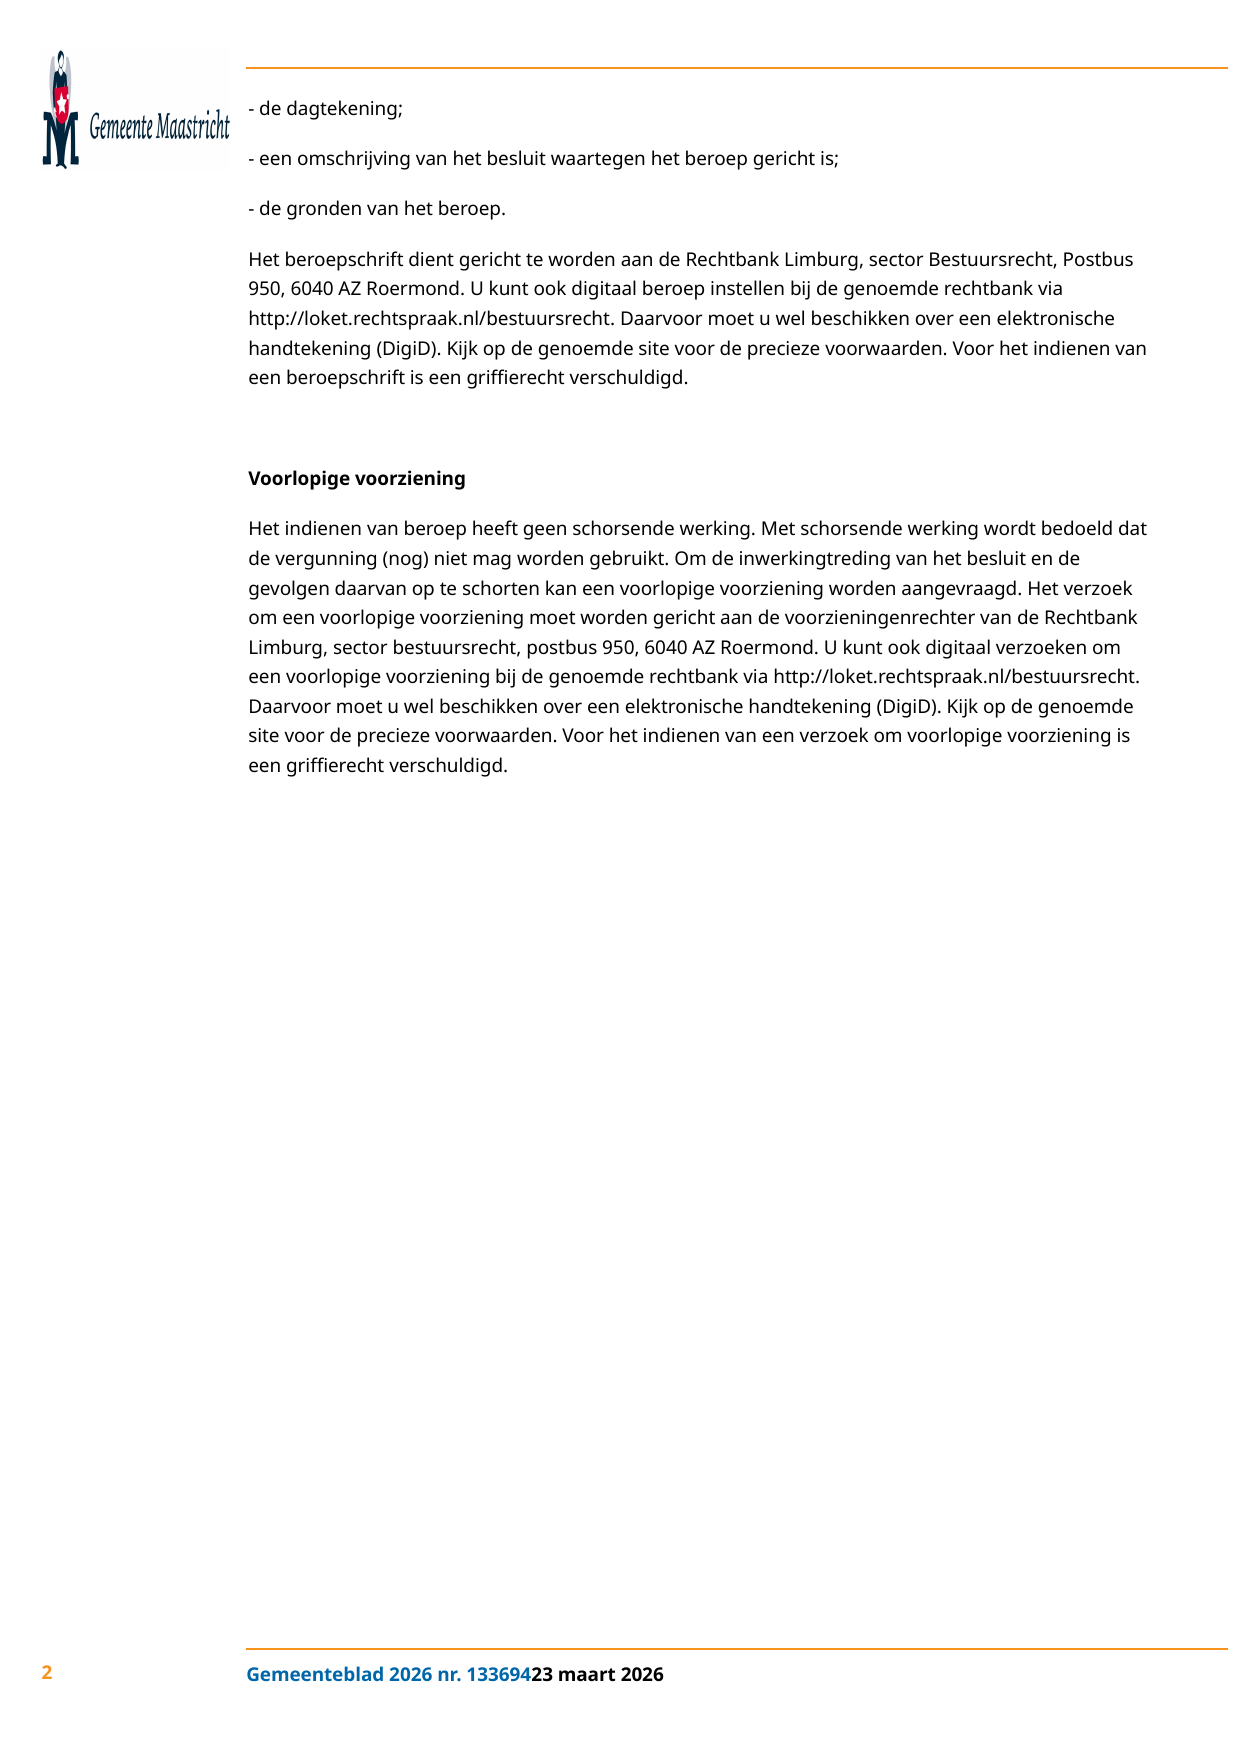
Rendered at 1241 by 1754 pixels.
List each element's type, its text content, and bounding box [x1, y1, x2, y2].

text - de dagtekening; [248, 95, 1152, 121]
picture [41, 47, 231, 172]
text Het beroepschrift dient gericht te worden aan de Rechtbank Limburg, sector Bestuursrecht, Postbus 950, 6040 AZ Roermond. U kunt ook digitaal beroep instellen bij de genoemde rechtbank via http://loket.rechtspraak.nl/bestuursrecht. Daarvoor moet u wel beschikken over een elektronische handtekening (DigiD). Kijk op de genoemde site voor de precieze voorwaarden. Voor het indienen van een beroepschrift is een griffierecht verschuldigd. [248, 246, 1152, 390]
text - een omschrijving van het besluit waartegen het beroep gericht is; [248, 145, 1152, 171]
text - de gronden van het beroep. [248, 196, 1152, 221]
text Voorlopige voorziening [248, 465, 1152, 491]
text Het indienen van beroep heeft geen schorsende werking. Met schorsende werking wordt bedoeld dat de vergunning (nog) niet mag worden gebruikt. Om de inwerkingtreding van het besluit en de gevolgen daarvan op te schorten kan een voorlopige voorziening worden aangevraagd. Het verzoek om een voorlopige voorziening moet worden gericht aan de voorzieningenrechter van de Rechtbank Limburg, sector bestuursrecht, postbus 950, 6040 AZ Roermond. U kunt ook digitaal verzoeken om een voorlopige voorziening bij de genoemde rechtbank via http://loket.rechtspraak.nl/bestuursrecht. Daarvoor moet u wel beschikken over een elektronische handtekening (DigiD). Kijk op de genoemde site voor de precieze voorwaarden. Voor het indienen van een verzoek om voorlopige voorziening is een griffierecht verschuldigd. [248, 516, 1152, 778]
